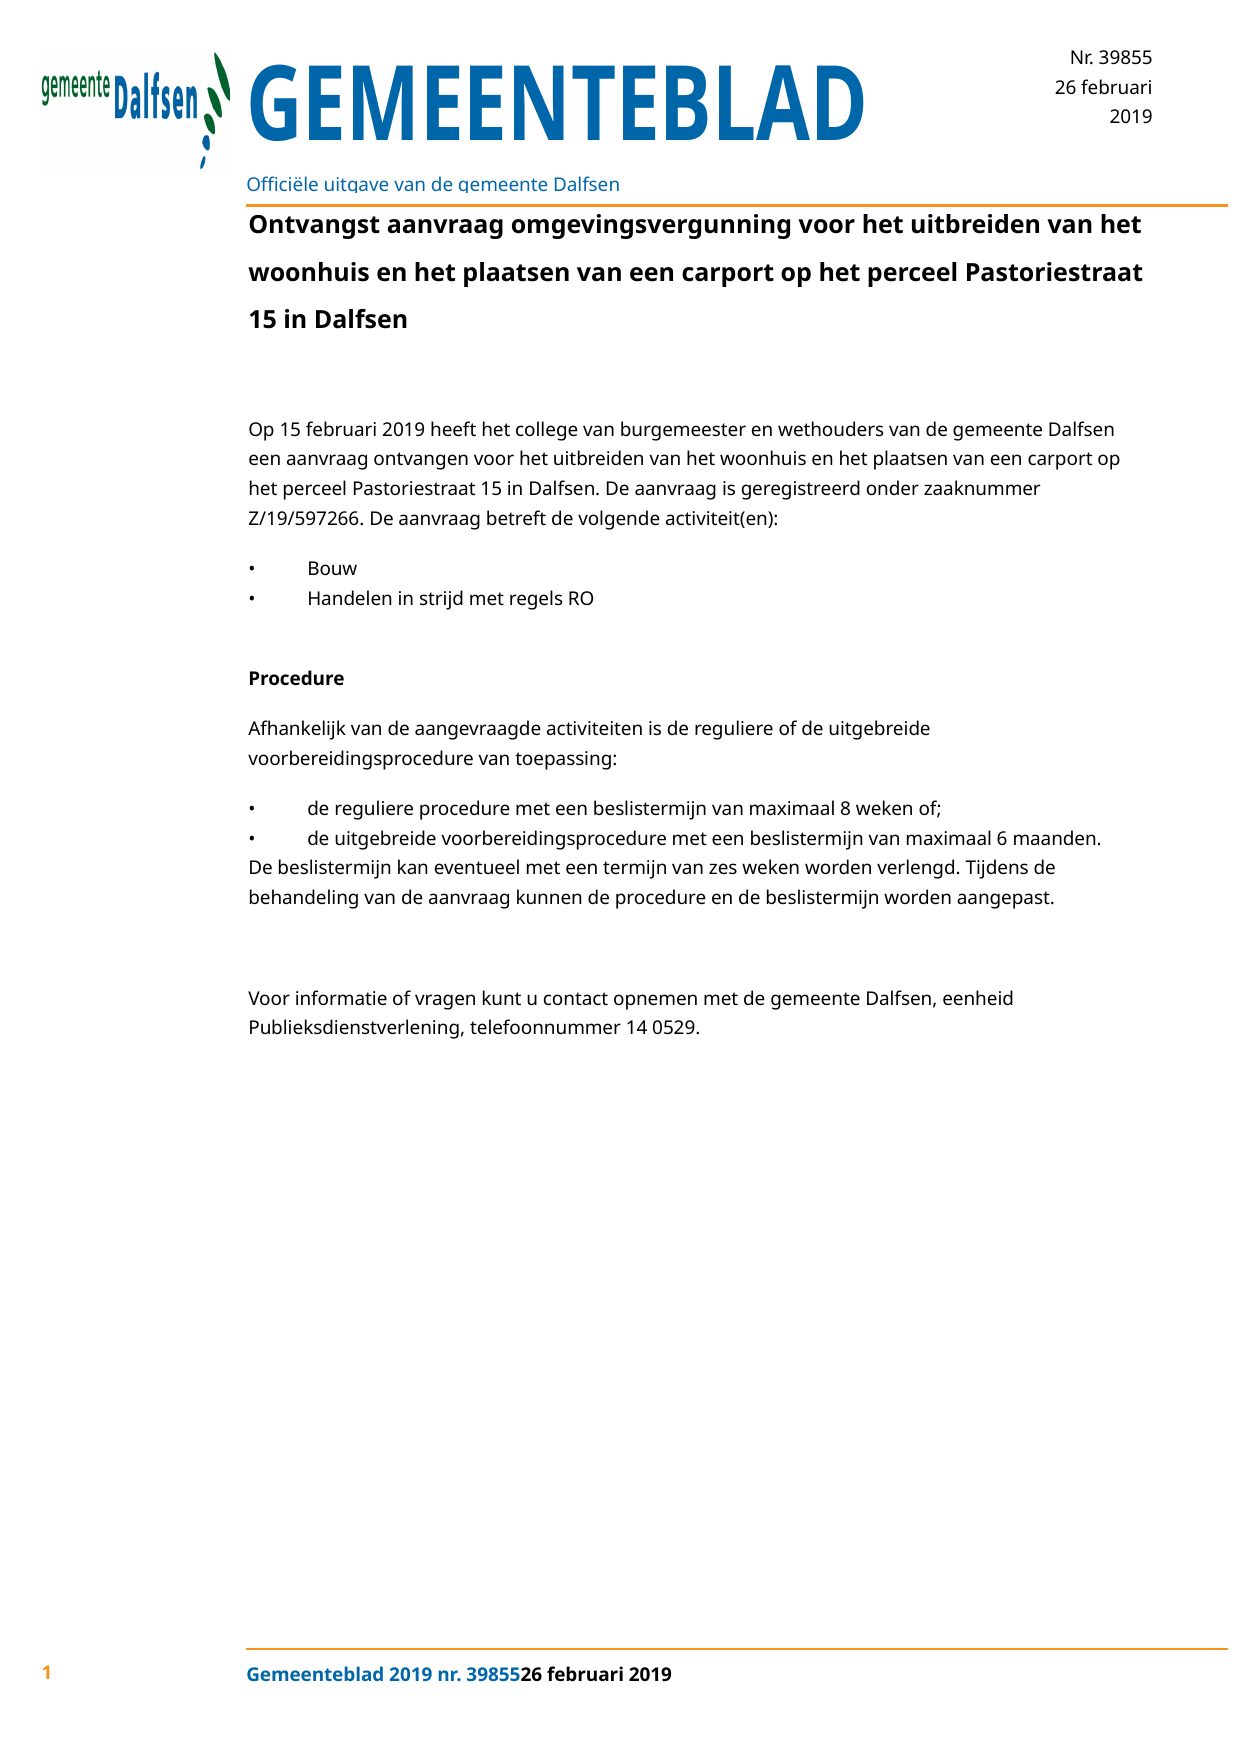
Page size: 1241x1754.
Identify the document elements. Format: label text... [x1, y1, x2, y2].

list Handelen in strijd met regels RO [248, 585, 1152, 610]
text De beslistermijn kan eventueel met een termijn van zes weken worden verlengd. Tijdens de behandeling van de aanvraag kunnen de procedure en de beslistermijn worden aangepast. [248, 854, 1152, 909]
text Voor informatie of vragen kunt u contact opnemen met de gemeente Dalfsen, eenheid Publieksdienstverlening, telefoonnummer 14 0529. [248, 985, 1152, 1040]
text Op 15 februari 2019 heeft het college van burgemeester en wethouders van de gemeente Dalfsen een aanvraag ontvangen voor het uitbreiden van het woonhuis en het plaatsen van een carport op het perceel Pastoriestraat 15 in Dalfsen. De aanvraag is geregistreerd onder zaaknummer Z/19/597266. De aanvraag betreft de volgende activiteit(en): [248, 416, 1152, 530]
text Ontvangst aanvraag omgevingsvergunning voor het uitbreiden van het woonhuis en het plaatsen van een carport op het perceel Pastoriestraat 15 in Dalfsen [248, 207, 1152, 336]
text Procedure [248, 665, 1152, 690]
text Afhankelijk van de aangevraagde activiteiten is de reguliere of de uitgebreide voorbereidingsprocedure van toepassing: [248, 715, 1152, 770]
list de uitgebreide voorbereidingsprocedure met een beslistermijn van maximaal 6 maanden. [248, 825, 1152, 850]
list Bouw [248, 555, 1152, 581]
picture [41, 47, 231, 172]
list de reguliere procedure met een beslistermijn van maximaal 8 weken of; [248, 795, 1152, 821]
